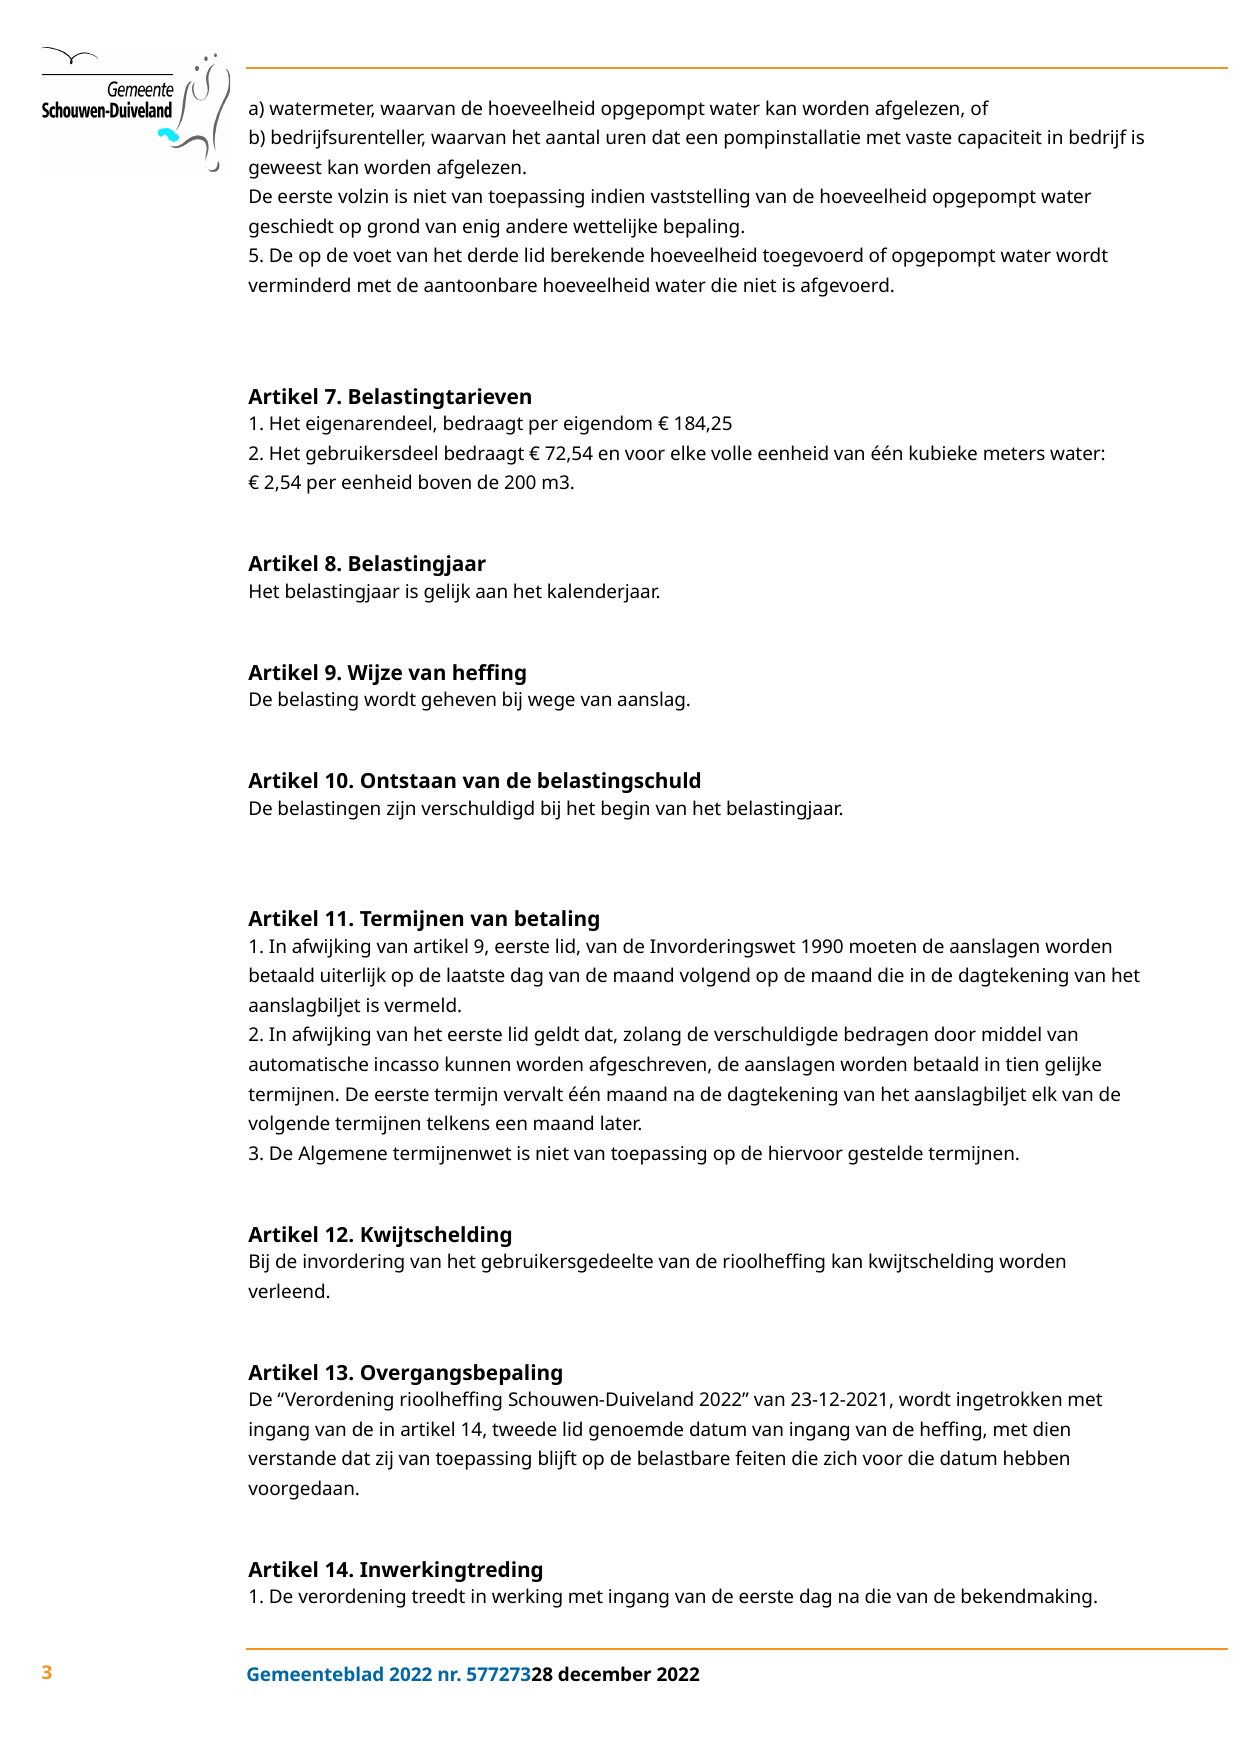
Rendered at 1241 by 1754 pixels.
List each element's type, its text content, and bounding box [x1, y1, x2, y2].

text Artikel 13. Overgangsbepaling [248, 1358, 1152, 1386]
text Artikel 8. Belastingjaar [248, 549, 1152, 578]
picture [41, 47, 231, 172]
text 1. In afwijking van artikel 9, eerste lid, van de Invorderingswet 1990 moeten de aanslagen worden betaald uiterlijk op de laatste dag van de maand volgend op de maand die in de dagtekening van het aanslagbiljet is vermeld. [248, 933, 1152, 1018]
text 2. Het gebruikersdeel bedraagt € 72,54 en voor elke volle eenheid van één kubieke meters water: [248, 440, 1152, 466]
text 1. Het eigenarendeel, bedraagt per eigendom € 184,25 [248, 410, 1152, 436]
text 1. De verordening treedt in werking met ingang van de eerste dag na die van de bekendmaking. [248, 1583, 1152, 1609]
text De belasting wordt geheven bij wege van aanslag. [248, 686, 1152, 712]
text 5. De op de voet van het derde lid berekende hoeveelheid toegevoerd of opgepompt water wordt verminderd met de aantoonbare hoeveelheid water die niet is afgevoerd. [248, 243, 1152, 298]
text Bij de invordering van het gebruikersgedeelte van de rioolheffing kan kwijtschelding worden verleend. [248, 1248, 1152, 1304]
text Artikel 12. Kwijtschelding [248, 1220, 1152, 1248]
text a) watermeter, waarvan de hoeveelheid opgepompt water kan worden afgelezen, of [248, 95, 1152, 121]
text 2. In afwijking van het eerste lid geldt dat, zolang de verschuldigde bedragen door middel van automatische incasso kunnen worden afgeschreven, de aanslagen worden betaald in tien gelijke termijnen. De eerste termijn vervalt één maand na de dagtekening van het aanslagbiljet elk van de volgende termijnen telkens een maand later. [248, 1022, 1152, 1136]
text Artikel 11. Termijnen van betaling [248, 904, 1152, 933]
text De “Verordening rioolheffing Schouwen-Duiveland 2022” van 23-12-2021, wordt ingetrokken met ingang van de in artikel 14, tweede lid genoemde datum van ingang van de heffing, met dien verstande dat zij van toepassing blijft op de belastbare feiten die zich voor die datum hebben voorgedaan. [248, 1386, 1152, 1501]
text b) bedrijfsurenteller, waarvan het aantal uren dat een pompinstallatie met vaste capaciteit in bedrijf is geweest kan worden afgelezen. [248, 124, 1152, 180]
text € 2,54 per eenheid boven de 200 m3. [248, 469, 1152, 495]
text De belastingen zijn verschuldigd bij het begin van het belastingjaar. [248, 795, 1152, 821]
text 3. De Algemene termijnenwet is niet van toepassing op de hiervoor gestelde termijnen. [248, 1140, 1152, 1166]
text Artikel 10. Ontstaan van de belastingschuld [248, 766, 1152, 795]
text Artikel 14. Inwerkingtreding [248, 1555, 1152, 1583]
text Artikel 7. Belastingtarieven [248, 382, 1152, 410]
text De eerste volzin is niet van toepassing indien vaststelling van de hoeveelheid opgepompt water geschiedt op grond van enig andere wettelijke bepaling. [248, 183, 1152, 239]
text Artikel 9. Wijze van heffing [248, 658, 1152, 686]
text Het belastingjaar is gelijk aan het kalenderjaar. [248, 578, 1152, 604]
